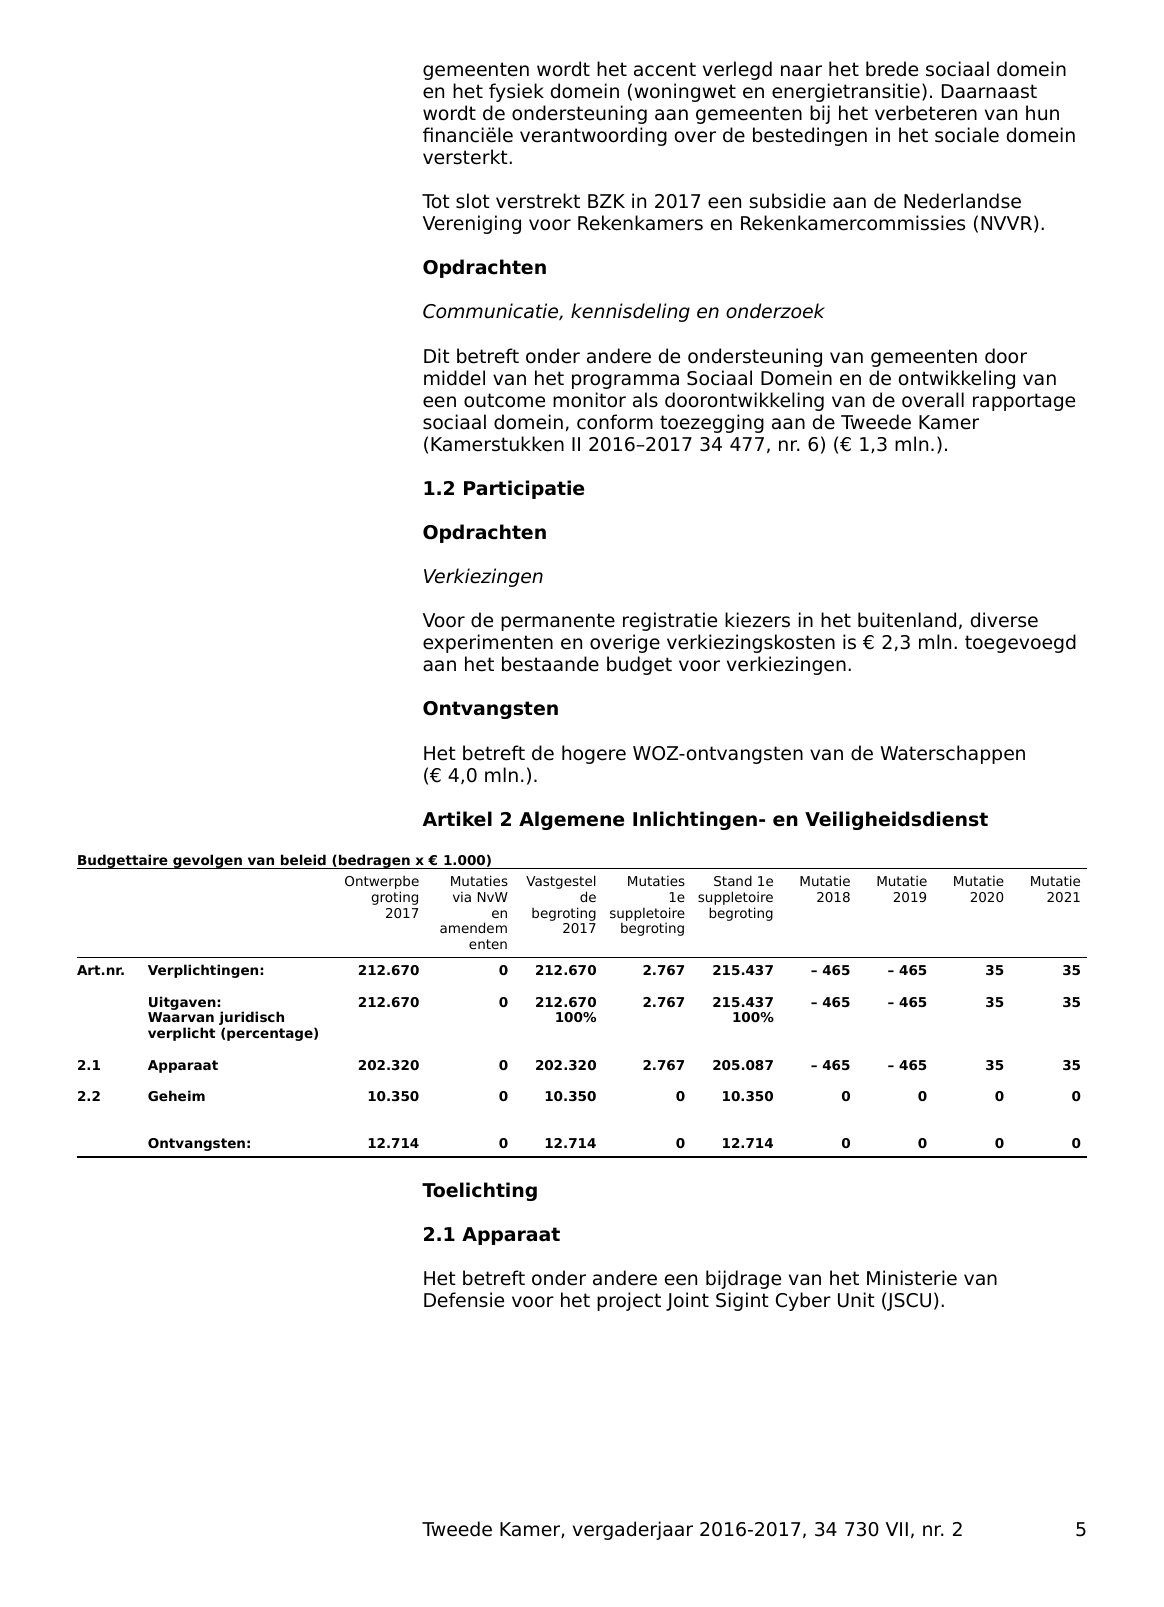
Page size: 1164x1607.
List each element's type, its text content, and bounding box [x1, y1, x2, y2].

table_cell 2.767 [602, 1058, 691, 1073]
table_cell [425, 1042, 514, 1057]
table_cell 0 [856, 1089, 933, 1104]
table_cell [780, 1042, 856, 1057]
table_cell – 465 [780, 958, 856, 979]
table_cell [856, 1042, 933, 1057]
text gemeenten wordt het accent verlegd naar het brede sociaal domein en het fysiek domein (woningwet en energietransitie). Daarnaast wordt de ondersteuning aan gemeenten bij het verbeteren van hun financiële verantwoording over de bestedingen in het sociale domein versterkt. [422, 59, 1087, 169]
table_cell [780, 979, 856, 994]
table_cell – 465 [856, 958, 933, 979]
table_cell 0 [425, 995, 514, 1010]
table_cell 205.087 [691, 1058, 779, 1073]
table_cell 10.350 [691, 1089, 779, 1104]
table_cell [856, 979, 933, 994]
table_cell [337, 979, 425, 994]
table_cell [142, 1042, 337, 1057]
subtitle 1.2 Participatie [422, 478, 1087, 500]
table_cell [602, 1073, 691, 1089]
table_cell [425, 1010, 514, 1042]
table_cell Ontvangsten: [142, 1136, 337, 1156]
table_cell [142, 869, 337, 957]
table_cell 35 [933, 958, 1010, 979]
table_cell – 465 [780, 1058, 856, 1073]
subtitle Verkiezingen [422, 566, 1087, 588]
table_cell 100% [514, 1010, 602, 1042]
table_cell 0 [856, 1136, 933, 1156]
table_cell 0 [425, 1136, 514, 1156]
table_cell [514, 1120, 602, 1136]
table_cell 35 [1010, 958, 1087, 979]
table_cell 212.670 [337, 995, 425, 1010]
table_cell 0 [425, 958, 514, 979]
table_cell [77, 1042, 142, 1057]
table_cell 0 [425, 1058, 514, 1073]
table_cell [933, 1073, 1010, 1089]
table_cell [1010, 1120, 1087, 1136]
table_cell [514, 1073, 602, 1089]
subtitle 2.1 Apparaat [422, 1224, 1087, 1246]
subtitle Artikel 2 Algemene Inlichtingen- en Veiligheidsdienst [422, 809, 1087, 831]
table_cell [142, 1073, 337, 1089]
table_cell [856, 1105, 933, 1120]
table_cell Apparaat [142, 1058, 337, 1073]
table_cell [1010, 1010, 1087, 1042]
table_cell [514, 1105, 602, 1120]
table_cell [1010, 979, 1087, 994]
table_cell [425, 979, 514, 994]
table_cell 0 [1010, 1089, 1087, 1104]
table_cell 0 [780, 1089, 856, 1104]
table_cell [602, 1010, 691, 1042]
table_cell [602, 979, 691, 994]
table_cell [337, 1120, 425, 1136]
table_cell [77, 869, 142, 957]
table_cell 2.767 [602, 995, 691, 1010]
table_cell 0 [933, 1089, 1010, 1104]
table_cell [77, 1105, 142, 1120]
table_cell [691, 1105, 779, 1120]
table_cell 212.670 [514, 995, 602, 1010]
table_cell 12.714 [691, 1136, 779, 1156]
table_cell [780, 1120, 856, 1136]
table_cell [780, 1105, 856, 1120]
table_cell 35 [1010, 1058, 1087, 1073]
subtitle Opdrachten [422, 257, 1087, 279]
table_cell Uitgaven: [142, 995, 337, 1010]
table_cell 0 [1010, 1136, 1087, 1156]
table_cell [337, 1042, 425, 1057]
table_cell [780, 1010, 856, 1042]
table_cell 215.437 [691, 958, 779, 979]
table_cell Mutaties 1e suppletoire begroting [602, 869, 691, 957]
table_cell [933, 979, 1010, 994]
table_cell Ontwerpbegroting 2017 [337, 869, 425, 957]
table_cell [142, 979, 337, 994]
table_cell [77, 1010, 142, 1042]
table_cell [602, 1105, 691, 1120]
table_cell 215.437 [691, 995, 779, 1010]
table_cell [142, 1120, 337, 1136]
table_cell [142, 1105, 337, 1120]
subtitle Ontvangsten [422, 698, 1087, 720]
table_cell Mutatie 2018 [780, 869, 856, 957]
table_cell 2.2 [77, 1089, 142, 1104]
table_cell 12.714 [337, 1136, 425, 1156]
table_cell 10.350 [337, 1089, 425, 1104]
table_cell 0 [780, 1136, 856, 1156]
table_cell [933, 1042, 1010, 1057]
table_cell 2.1 [77, 1058, 142, 1073]
table_cell Mutatie 2019 [856, 869, 933, 957]
table_cell [77, 1136, 142, 1156]
text Het betreft onder andere een bijdrage van het Ministerie van Defensie voor het project Joint Sigint Cyber Unit (JSCU). [422, 1268, 1087, 1312]
table_cell [602, 1120, 691, 1136]
subtitle Opdrachten [422, 522, 1087, 544]
table_cell 100% [691, 1010, 779, 1042]
table_cell [933, 1105, 1010, 1120]
table_cell 2.767 [602, 958, 691, 979]
table_cell 0 [933, 1136, 1010, 1156]
table_cell [602, 1042, 691, 1057]
table_cell [77, 995, 142, 1010]
table_cell 12.714 [514, 1136, 602, 1156]
table_cell [1010, 1073, 1087, 1089]
table_cell [425, 1120, 514, 1136]
table_cell [933, 1120, 1010, 1136]
table_cell [77, 1073, 142, 1089]
table_header Budgettaire gevolgen van beleid (bedragen x € 1.000) [77, 853, 1087, 868]
table_cell Geheim [142, 1089, 337, 1104]
table_cell [691, 1120, 779, 1136]
subtitle Communicatie, kennisdeling en onderzoek [422, 301, 1087, 323]
table_cell [856, 1120, 933, 1136]
table_cell [1010, 1042, 1087, 1057]
subtitle Toelichting [422, 1180, 1087, 1202]
table_cell [780, 1073, 856, 1089]
table_cell [77, 979, 142, 994]
table_cell – 465 [856, 995, 933, 1010]
table_cell [337, 1105, 425, 1120]
table_cell [337, 1010, 425, 1042]
table_cell [77, 1120, 142, 1136]
table_cell [691, 1073, 779, 1089]
table_cell 10.350 [514, 1089, 602, 1104]
table_cell 0 [602, 1089, 691, 1104]
table_cell 212.670 [337, 958, 425, 979]
table_cell [514, 1042, 602, 1057]
table_cell Art.nr. [77, 958, 142, 979]
table_cell [425, 1073, 514, 1089]
table_cell Verplichtingen: [142, 958, 337, 979]
table_cell 0 [425, 1089, 514, 1104]
text Voor de permanente registratie kiezers in het buitenland, diverse experimenten en overige verkiezingskosten is € 2,3 mln. toegevoegd aan het bestaande budget voor verkiezingen. [422, 610, 1087, 676]
text Het betreft de hogere WOZ-ontvangsten van de Waterschappen (€ 4,0 mln.). [422, 742, 1087, 786]
table_cell [856, 1010, 933, 1042]
table_cell Waarvan juridisch verplicht (percentage) [142, 1010, 337, 1042]
table_cell 212.670 [514, 958, 602, 979]
table_cell – 465 [856, 1058, 933, 1073]
table_cell [691, 979, 779, 994]
table_cell [691, 1042, 779, 1057]
table_cell [856, 1073, 933, 1089]
text Dit betreft onder andere de ondersteuning van gemeenten door middel van het programma Sociaal Domein en de ontwikkeling van een outcome monitor als doorontwikkeling van de overall rapportage sociaal domein, conform toezegging aan de Tweede Kamer (Kamerstukken II 2016–2017 34 477, nr. 6) (€ 1,3 mln.). [422, 346, 1087, 456]
table_cell Vastgestelde begroting 2017 [514, 869, 602, 957]
table_cell Stand 1e suppletoire begroting [691, 869, 779, 957]
table_cell – 465 [780, 995, 856, 1010]
text Tot slot verstrekt BZK in 2017 een subsidie aan de Nederlandse Vereniging voor Rekenkamers en Rekenkamercommissies (NVVR). [422, 191, 1087, 235]
table_cell [1010, 1105, 1087, 1120]
table_cell 35 [1010, 995, 1087, 1010]
table_cell 0 [602, 1136, 691, 1156]
table_cell 35 [933, 995, 1010, 1010]
table_cell Mutatie 2020 [933, 869, 1010, 957]
table_cell [514, 979, 602, 994]
table_cell [425, 1105, 514, 1120]
table_cell 202.320 [337, 1058, 425, 1073]
table_cell [337, 1073, 425, 1089]
table_cell Mutaties via NvW en amendementen [425, 869, 514, 957]
table_cell 35 [933, 1058, 1010, 1073]
table_cell Mutatie 2021 [1010, 869, 1087, 957]
table_cell 202.320 [514, 1058, 602, 1073]
table_cell [933, 1010, 1010, 1042]
